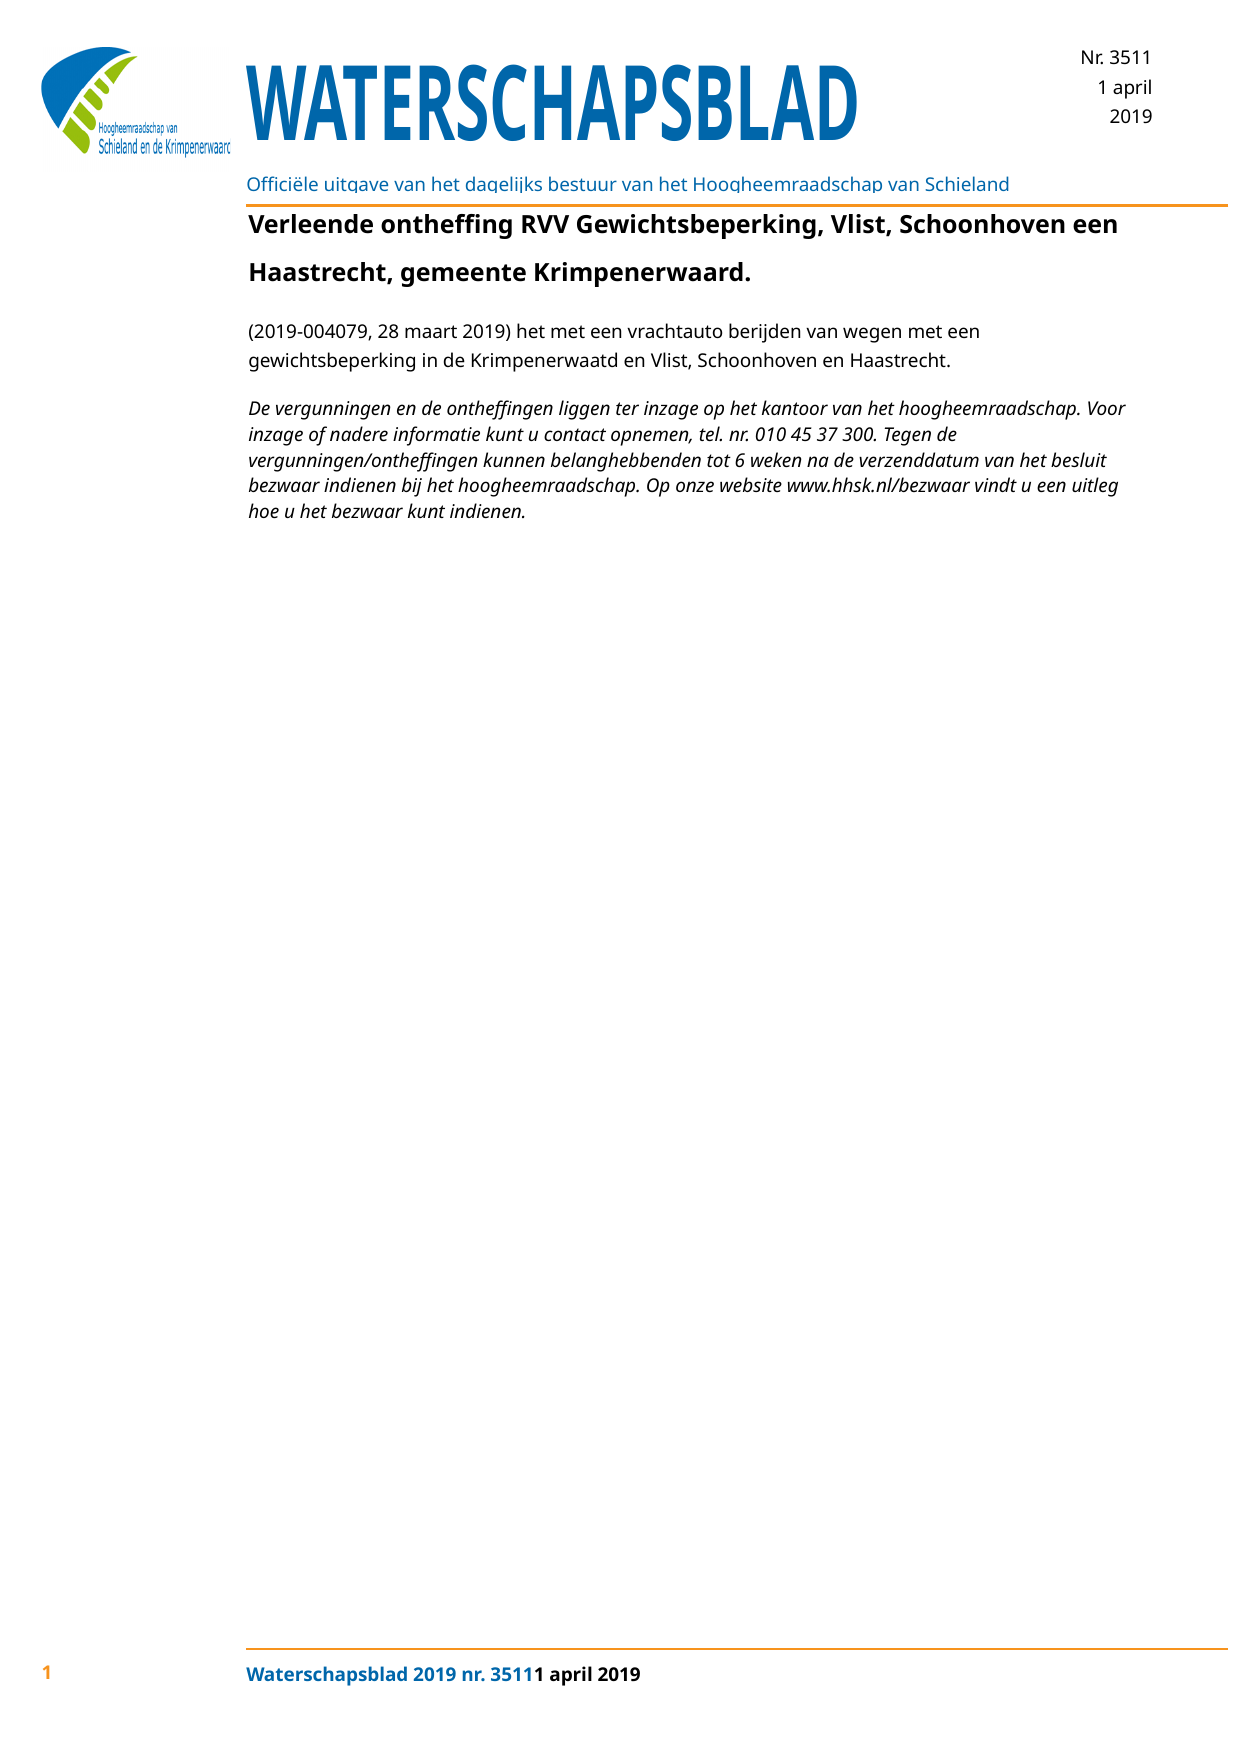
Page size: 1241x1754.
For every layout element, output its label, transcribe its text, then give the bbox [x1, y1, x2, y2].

text De vergunningen en de ontheffingen liggen ter inzage op het kantoor van het hoogheemraadschap. Voor inzage of nadere informatie kunt u contact opnemen, tel. nr. 010 45 37 300. Tegen de vergunningen/ontheffingen kunnen belanghebbenden tot 6 weken na de verzenddatum van het besluit bezwaar indienen bij het hoogheemraadschap. Op onze website www.hhsk.nl/bezwaar vindt u een uitleg hoe u het bezwaar kunt indienen. [248, 395, 1152, 524]
picture [41, 47, 231, 172]
text (2019-004079, 28 maart 2019) het met een vrachtauto berijden van wegen met een gewichtsbeperking in de Krimpenerwaatd en Vlist, Schoonhoven en Haastrecht. [248, 318, 1152, 373]
text Verleende ontheffing RVV Gewichtsbeperking, Vlist, Schoonhoven een Haastrecht, gemeente Krimpenerwaard. [248, 207, 1152, 288]
